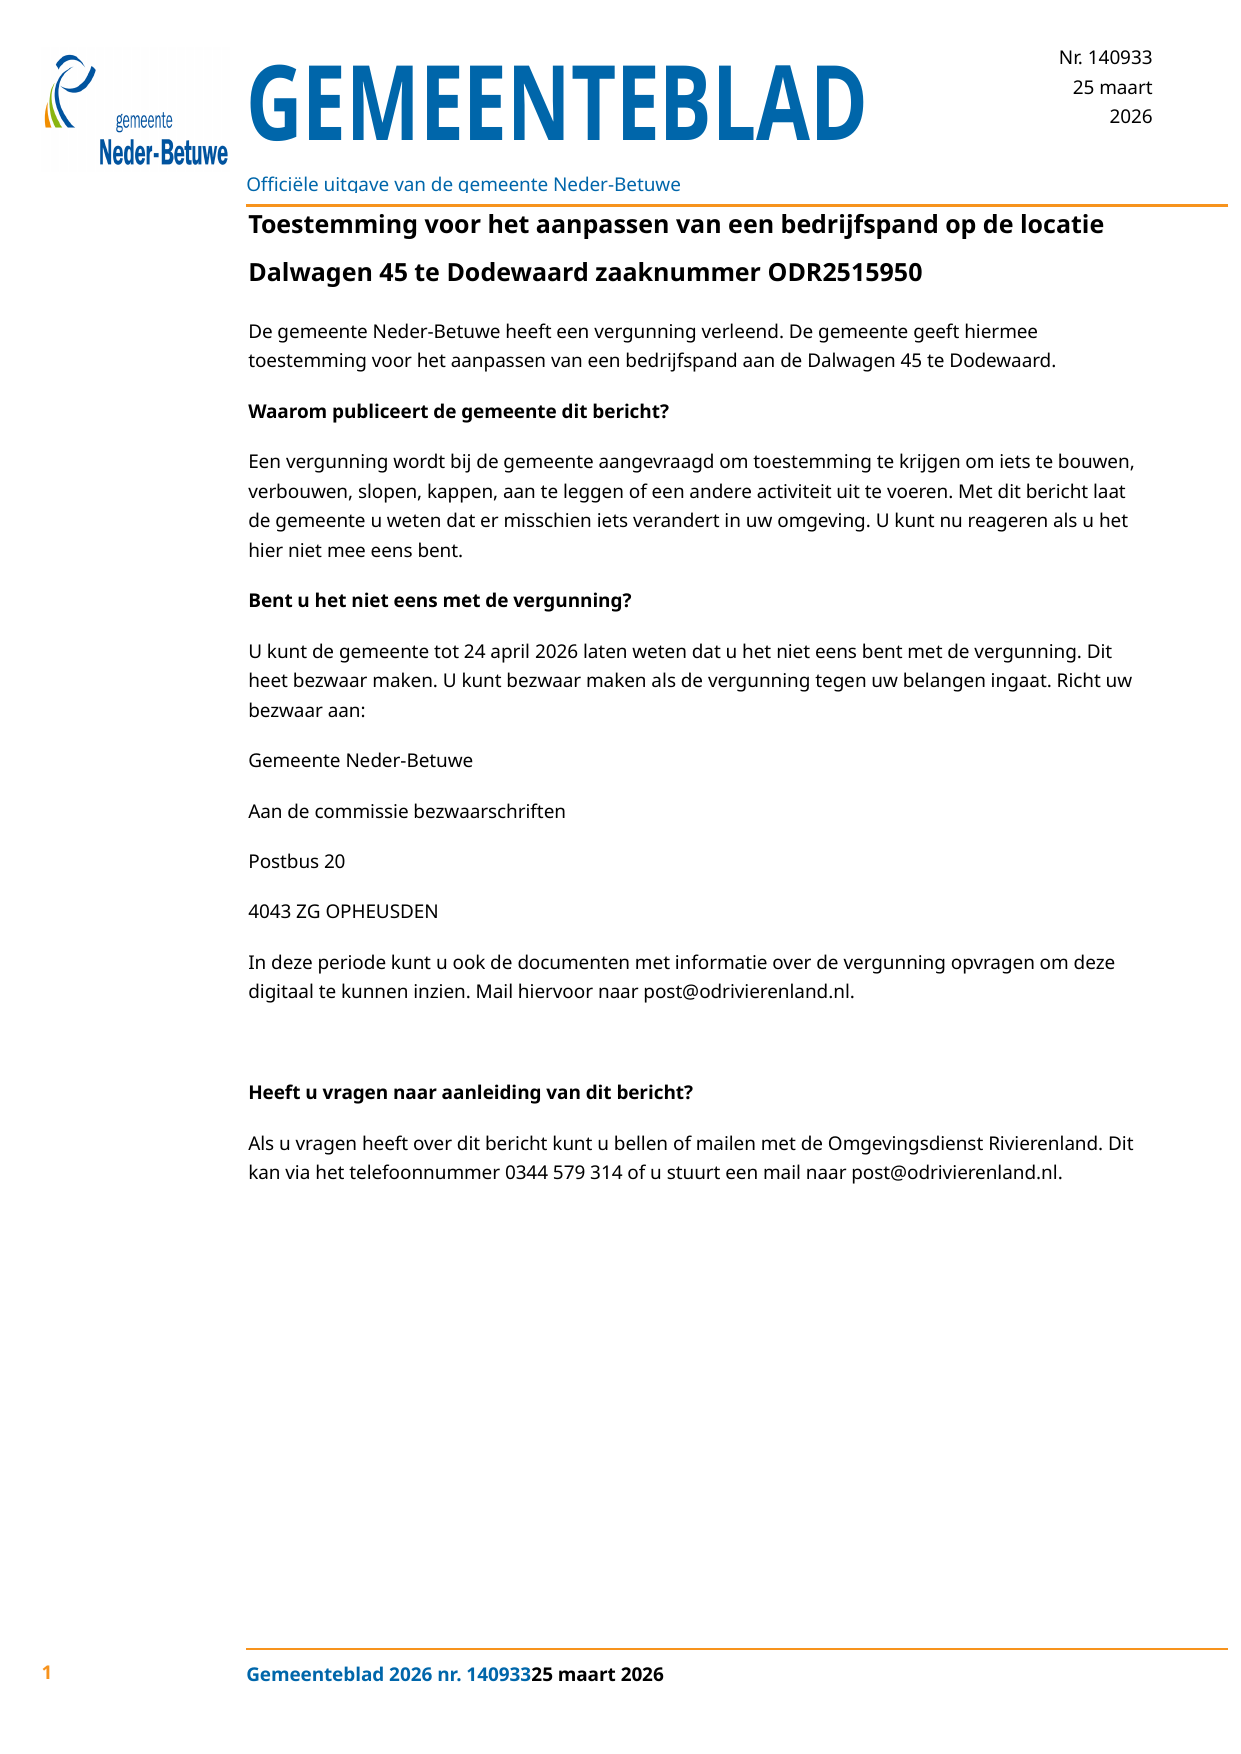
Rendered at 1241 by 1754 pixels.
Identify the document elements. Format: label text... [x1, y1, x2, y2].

text Aan de commissie bezwaarschriften [248, 798, 1152, 824]
text Als u vragen heeft over dit bericht kunt u bellen of mailen met de Omgevingsdienst Rivierenland. Dit kan via het telefoonnummer 0344 579 314 of u stuurt een mail naar post@odrivierenland.nl. [248, 1130, 1152, 1185]
text Waarom publiceert de gemeente dit bericht? [248, 398, 1152, 424]
text 4043 ZG OPHEUSDEN [248, 899, 1152, 924]
picture [41, 47, 231, 172]
text Bent u het niet eens met de vergunning? [248, 587, 1152, 613]
text Gemeente Neder-Betuwe [248, 747, 1152, 773]
text Toestemming voor het aanpassen van een bedrijfspand op de locatie Dalwagen 45 te Dodewaard zaaknummer ODR2515950 [248, 207, 1152, 288]
text Heeft u vragen naar aanleiding van dit bericht? [248, 1079, 1152, 1105]
text Een vergunning wordt bij de gemeente aangevraagd om toestemming te krijgen om iets te bouwen, verbouwen, slopen, kappen, aan te leggen of een andere activiteit uit te voeren. Met dit bericht laat de gemeente u weten dat er misschien iets verandert in uw omgeving. U kunt nu reageren als u het hier niet mee eens bent. [248, 448, 1152, 563]
text De gemeente Neder-Betuwe heeft een vergunning verleend. De gemeente geeft hiermee toestemming voor het aanpassen van een bedrijfspand aan de Dalwagen 45 te Dodewaard. [248, 318, 1152, 373]
text Postbus 20 [248, 848, 1152, 874]
text In deze periode kunt u ook de documenten met informatie over de vergunning opvragen om deze digitaal te kunnen inzien. Mail hiervoor naar post@odrivierenland.nl. [248, 949, 1152, 1004]
text U kunt de gemeente tot 24 april 2026 laten weten dat u het niet eens bent met de vergunning. Dit heet bezwaar maken. U kunt bezwaar maken als de vergunning tegen uw belangen ingaat. Richt uw bezwaar aan: [248, 638, 1152, 723]
